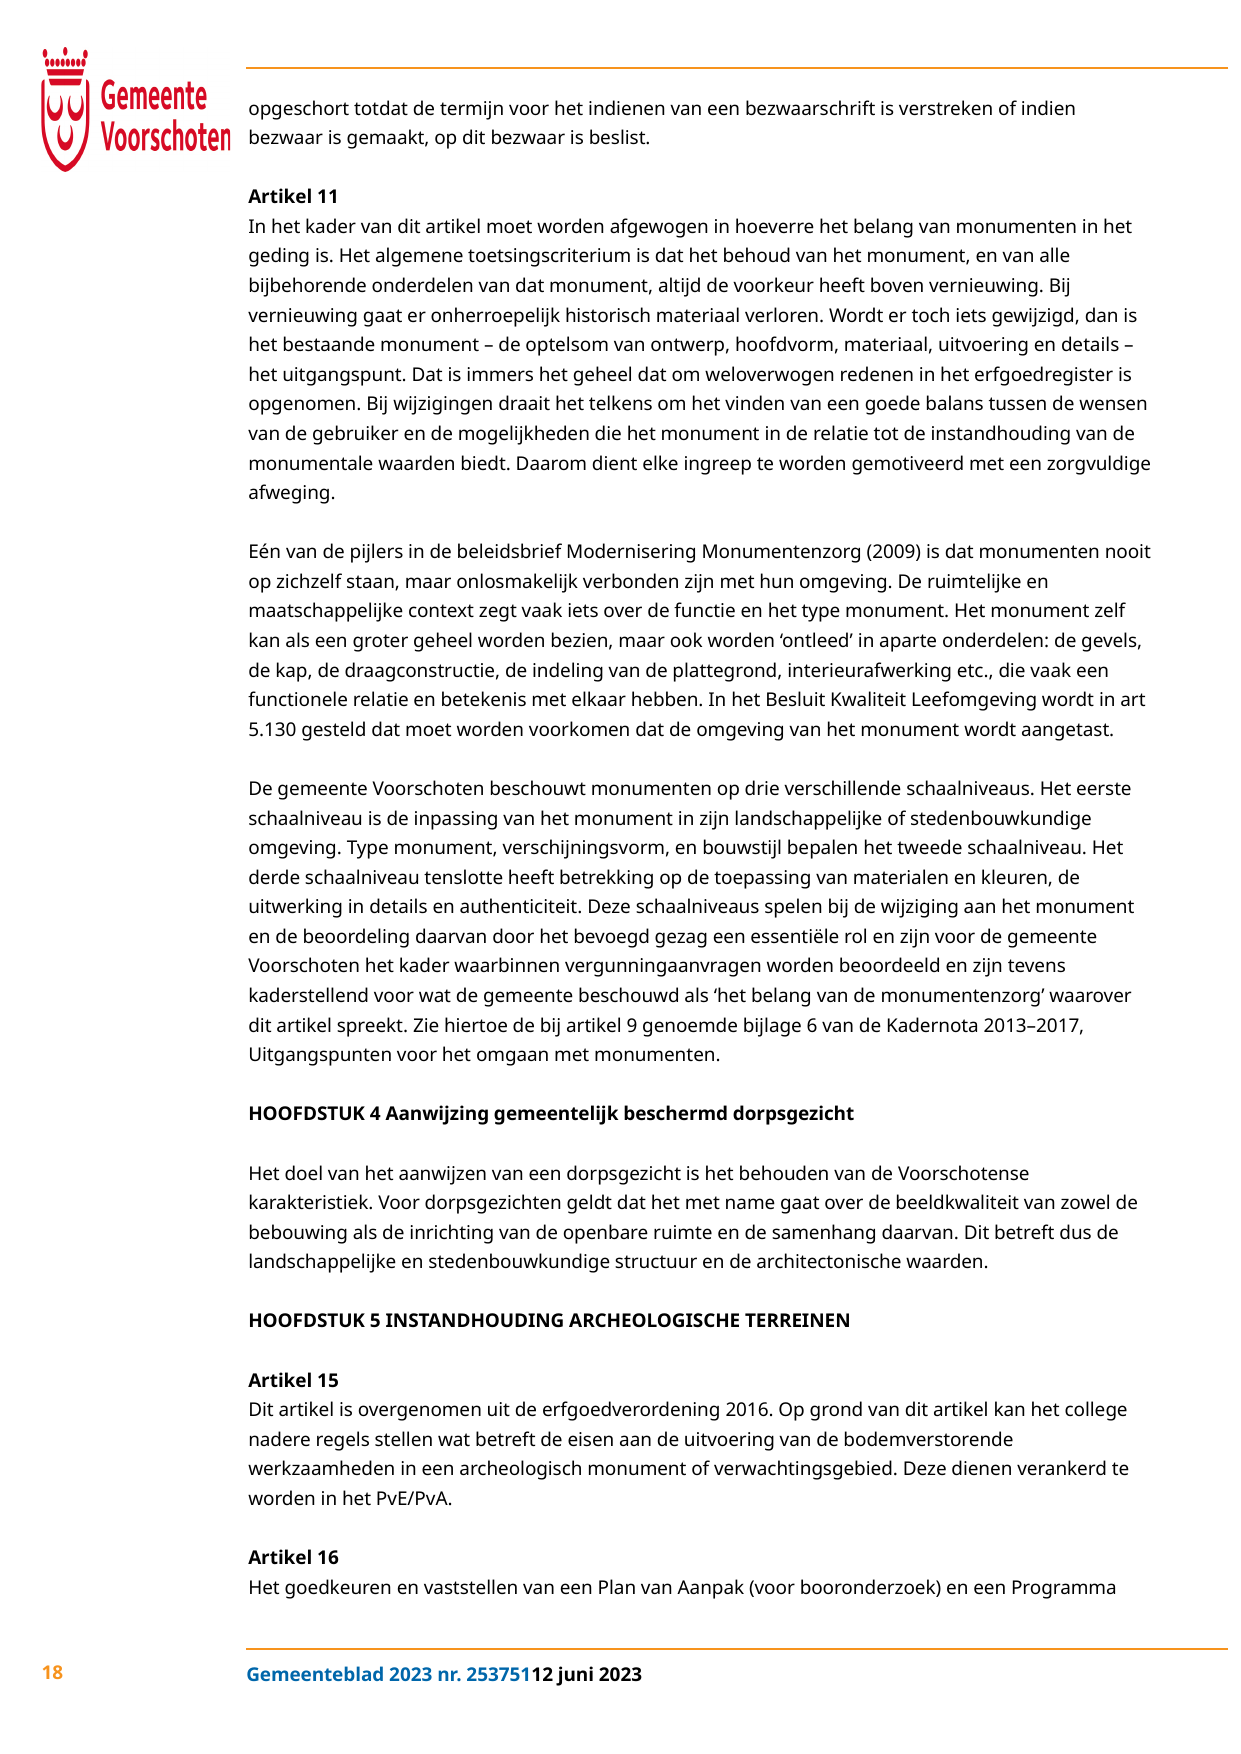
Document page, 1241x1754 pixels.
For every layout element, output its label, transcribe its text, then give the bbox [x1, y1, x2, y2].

text opgeschort totdat de termijn voor het indienen van een bezwaarschrift is verstreken of indien bezwaar is gemaakt, op dit bezwaar is beslist. [248, 95, 1152, 150]
picture [41, 47, 231, 172]
text Artikel 15 [248, 1367, 1152, 1393]
text Het doel van het aanwijzen van een dorpsgezicht is het behouden van de Voorschotense karakteristiek. Voor dorpsgezichten geldt dat het met name gaat over de beeldkwaliteit van zowel de bebouwing als de inrichting van de openbare ruimte en de samenhang daarvan. Dit betreft dus de landschappelijke en stedenbouwkundige structuur en de architectonische waarden. [248, 1160, 1152, 1274]
text De gemeente Voorschoten beschouwt monumenten op drie verschillende schaalniveaus. Het eerste schaalniveau is de inpassing van het monument in zijn landschappelijke of stedenbouwkundige omgeving. Type monument, verschijningsvorm, en bouwstijl bepalen het tweede schaalniveau. Het derde schaalniveau tenslotte heeft betrekking op de toepassing van materialen en kleuren, de uitwerking in details en authenticiteit. Deze schaalniveaus spelen bij de wijziging aan het monument en de beoordeling daarvan door het bevoegd gezag een essentiële rol en zijn voor de gemeente Voorschoten het kader waarbinnen vergunningaanvragen worden beoordeeld en zijn tevens kaderstellend voor wat de gemeente beschouwd als ‘het belang van de monumentenzorg’ waarover dit artikel spreekt. Zie hiertoe de bij artikel 9 genoemde bijlage 6 van de Kadernota 2013–2017, Uitgangspunten voor het omgaan met monumenten. [248, 775, 1152, 1067]
text Artikel 16 [248, 1544, 1152, 1570]
text Het goedkeuren en vaststellen van een Plan van Aanpak (voor booronderzoek) en een Programma [248, 1574, 1152, 1600]
text Artikel 11 [248, 183, 1152, 209]
text Dit artikel is overgenomen uit de erfgoedverordening 2016. Op grond van dit artikel kan het college nadere regels stellen wat betreft de eisen aan de uitvoering van de bodemverstorende werkzaamheden in een archeologisch monument of verwachtingsgebied. Deze dienen verankerd te worden in het PvE/PvA. [248, 1396, 1152, 1511]
text HOOFDSTUK 5 INSTANDHOUDING ARCHEOLOGISCHE TERREINEN [248, 1308, 1152, 1333]
text Eén van de pijlers in de beleidsbrief Modernisering Monumentenzorg (2009) is dat monumenten nooit op zichzelf staan, maar onlosmakelijk verbonden zijn met hun omgeving. De ruimtelijke en maatschappelijke context zegt vaak iets over de functie en het type monument. Het monument zelf kan als een groter geheel worden bezien, maar ook worden ‘ontleed’ in aparte onderdelen: de gevels, de kap, de draagconstructie, de indeling van de plattegrond, interieurafwerking etc., die vaak een functionele relatie en betekenis met elkaar hebben. In het Besluit Kwaliteit Leefomgeving wordt in art 5.130 gesteld dat moet worden voorkomen dat de omgeving van het monument wordt aangetast. [248, 538, 1152, 742]
text In het kader van dit artikel moet worden afgewogen in hoeverre het belang van monumenten in het geding is. Het algemene toetsingscriterium is dat het behoud van het monument, en van alle bijbehorende onderdelen van dat monument, altijd de voorkeur heeft boven vernieuwing. Bij vernieuwing gaat er onherroepelijk historisch materiaal verloren. Wordt er toch iets gewijzigd, dan is het bestaande monument – de optelsom van ontwerp, hoofdvorm, materiaal, uitvoering en details – het uitgangspunt. Dat is immers het geheel dat om weloverwogen redenen in het erfgoedregister is opgenomen. Bij wijzigingen draait het telkens om het vinden van een goede balans tussen de wensen van de gebruiker en de mogelijkheden die het monument in de relatie tot de instandhouding van de monumentale waarden biedt. Daarom dient elke ingreep te worden gemotiveerd met een zorgvuldige afweging. [248, 213, 1152, 505]
text HOOFDSTUK 4 Aanwijzing gemeentelijk beschermd dorpsgezicht [248, 1101, 1152, 1126]
